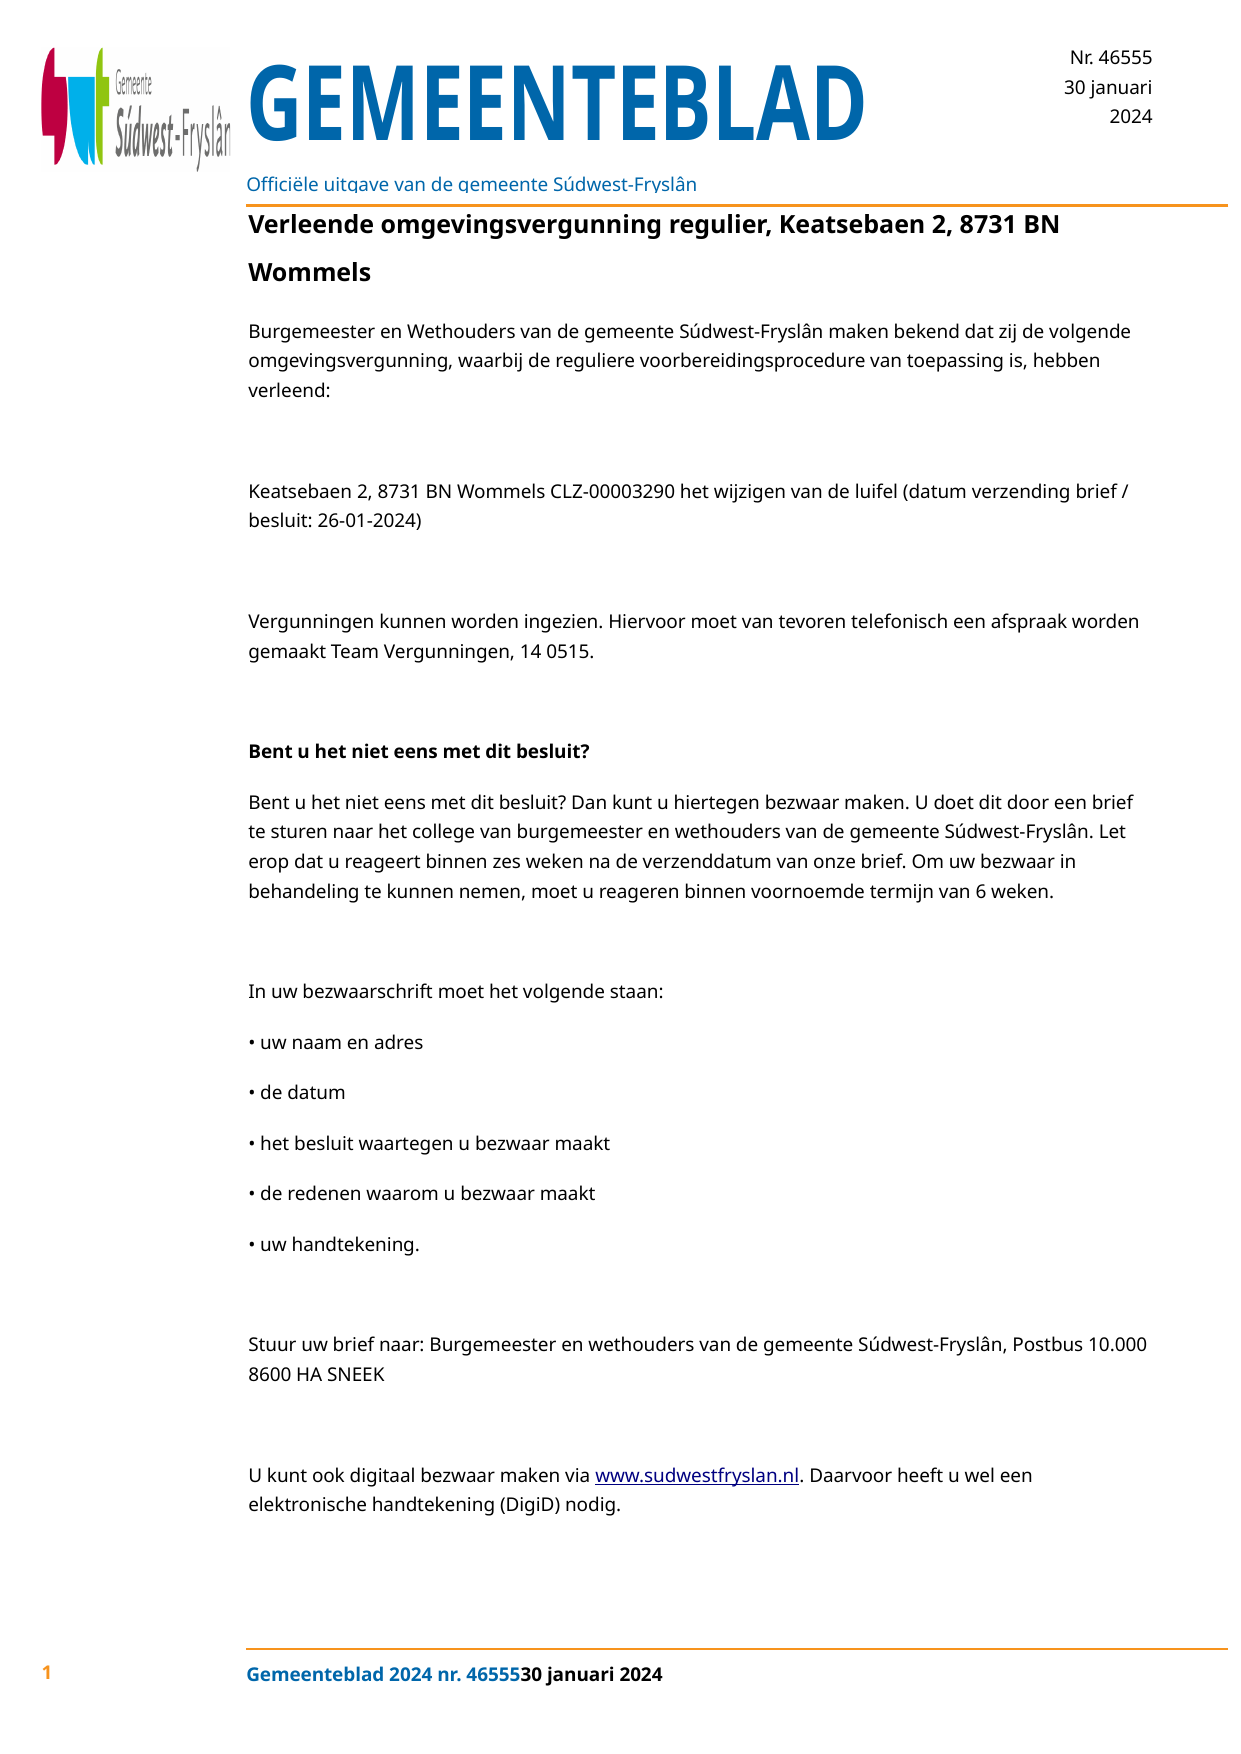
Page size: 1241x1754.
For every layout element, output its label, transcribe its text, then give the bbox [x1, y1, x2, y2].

text Bent u het niet eens met dit besluit? Dan kunt u hiertegen bezwaar maken. U doet dit door een brief te sturen naar het college van burgemeester en wethouders van de gemeente Súdwest-Fryslân. Let erop dat u reageert binnen zes weken na de verzenddatum van onze brief. Om uw bezwaar in behandeling te kunnen nemen, moet u reageren binnen voornoemde termijn van 6 weken. [248, 789, 1152, 904]
text Stuur uw brief naar: Burgemeester en wethouders van de gemeente Súdwest-Fryslân, Postbus 10.000 8600 HA SNEEK [248, 1332, 1152, 1387]
text • uw handtekening. [248, 1231, 1152, 1257]
text Burgemeester en Wethouders van de gemeente Súdwest-Fryslân maken bekend dat zij de volgende omgevingsvergunning, waarbij de reguliere voorbereidingsprocedure van toepassing is, hebben verleend: [248, 318, 1152, 403]
text • uw naam en adres [248, 1029, 1152, 1055]
text U kunt ook digitaal bezwaar maken via www.sudwestfryslan.nl. Daarvoor heeft u wel een elektronische handtekening (DigiD) nodig. [248, 1462, 1152, 1517]
text • het besluit waartegen u bezwaar maakt [248, 1130, 1152, 1156]
text • de redenen waarom u bezwaar maakt [248, 1180, 1152, 1206]
text In uw bezwaarschrift moet het volgende staan: [248, 979, 1152, 1004]
text • de datum [248, 1079, 1152, 1105]
text Keatsebaen 2, 8731 BN Wommels CLZ-00003290 het wijzigen van de luifel (datum verzending brief / besluit: 26-01-2024) [248, 478, 1152, 533]
text Verleende omgevingsvergunning regulier, Keatsebaen 2, 8731 BN Wommels [248, 207, 1152, 288]
picture [41, 47, 231, 172]
text Bent u het niet eens met dit besluit? [248, 739, 1152, 764]
text Vergunningen kunnen worden ingezien. Hiervoor moet van tevoren telefonisch een afspraak worden gemaakt Team Vergunningen, 14 0515. [248, 608, 1152, 664]
